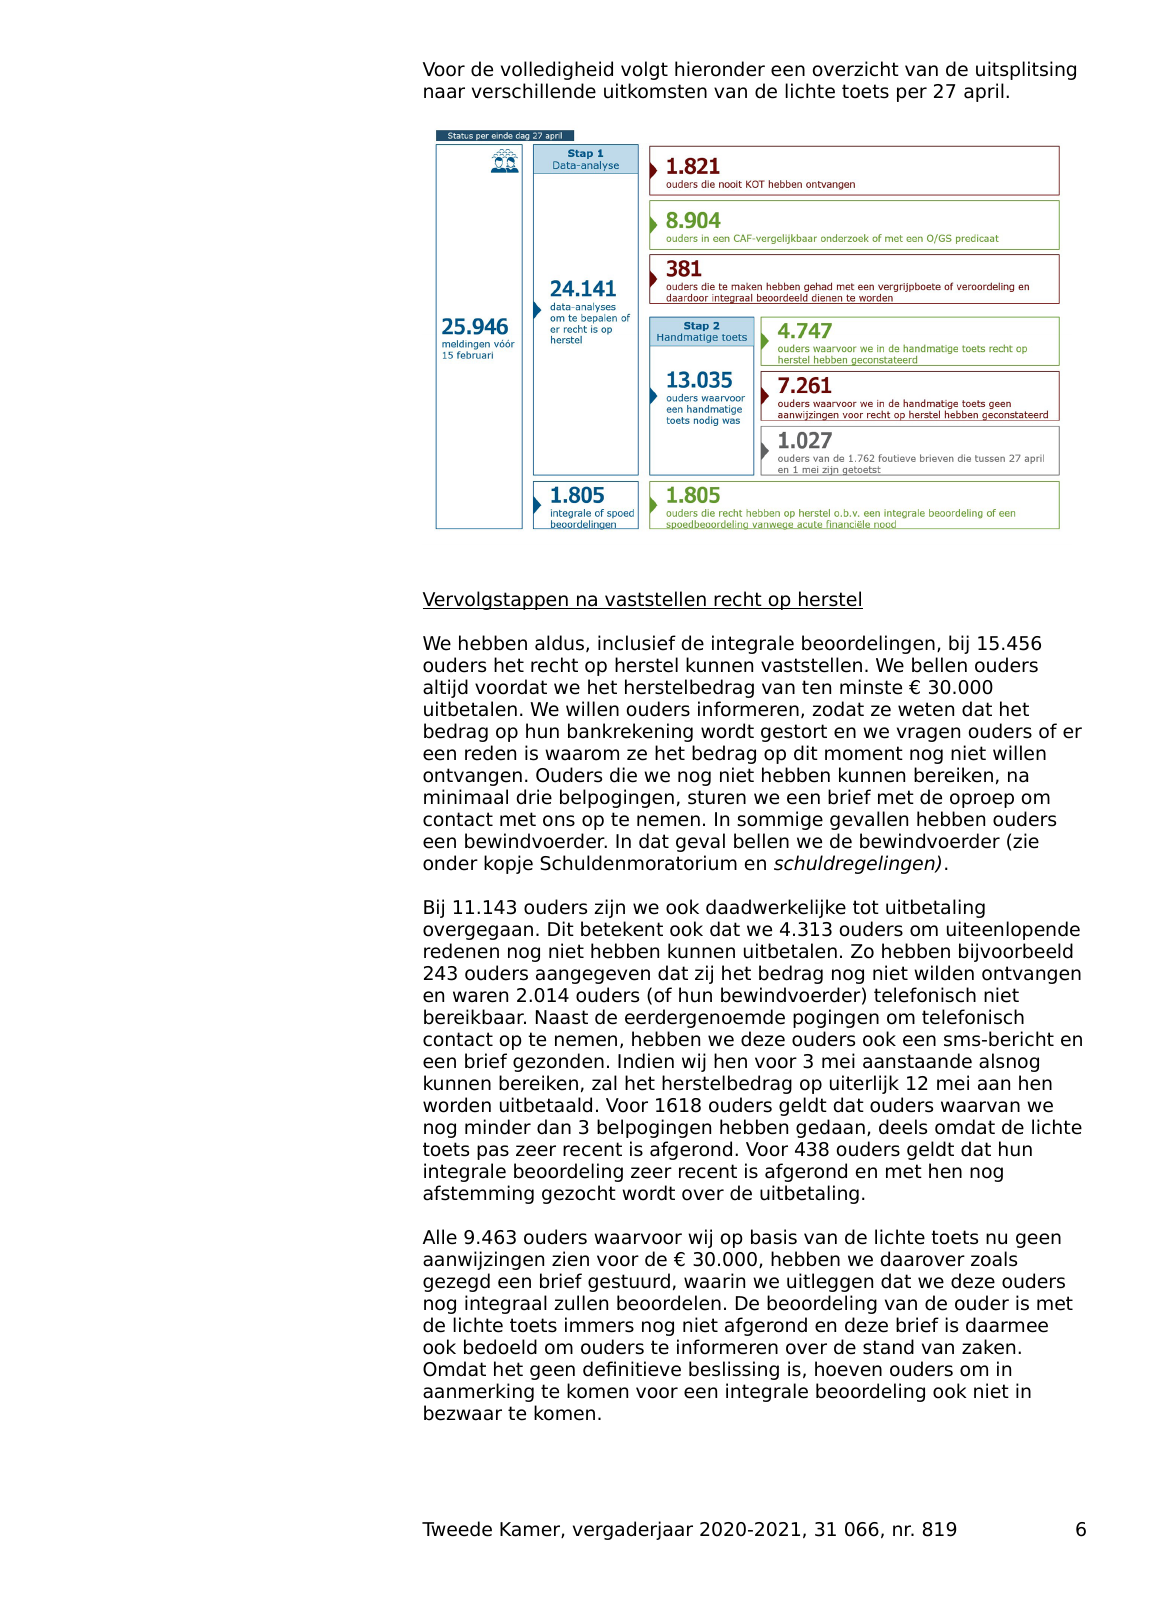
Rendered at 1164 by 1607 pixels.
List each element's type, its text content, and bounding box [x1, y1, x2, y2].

text We hebben aldus, inclusief de integrale beoordelingen, bij 15.456 ouders het recht op herstel kunnen vaststellen. We bellen ouders altijd voordat we het herstelbedrag van ten minste € 30.000 uitbetalen. We willen ouders informeren, zodat ze weten dat het bedrag op hun bankrekening wordt gestort en we vragen ouders of er een reden is waarom ze het bedrag op dit moment nog niet willen ontvangen. Ouders die we nog niet hebben kunnen bereiken, na minimaal drie belpogingen, sturen we een brief met de oproep om contact met ons op te nemen. In sommige gevallen hebben ouders een bewindvoerder. In dat geval bellen we de bewindvoerder (zie onder kopje Schuldenmoratorium en schuldregelingen). [422, 633, 1087, 874]
text Voor de volledigheid volgt hieronder een overzicht van de uitsplitsing naar verschillende uitkomsten van de lichte toets per 27 april. [422, 59, 1087, 103]
subtitle Vervolgstappen na vaststellen recht op herstel [422, 589, 1087, 611]
text Alle 9.463 ouders waarvoor wij op basis van de lichte toets nu geen aanwijzingen zien voor de € 30.000, hebben we daarover zoals gezegd een brief gestuurd, waarin we uitleggen dat we deze ouders nog integraal zullen beoordelen. De beoordeling van de ouder is met de lichte toets immers nog niet afgerond en deze brief is daarmee ook bedoeld om ouders te informeren over de stand van zaken. Omdat het geen definitieve beslissing is, hoeven ouders om in aanmerking te komen voor een integrale beoordeling ook niet in bezwaar te komen. [422, 1227, 1087, 1424]
picture [422, 125, 1072, 545]
text Bij 11.143 ouders zijn we ook daadwerkelijke tot uitbetaling overgegaan. Dit betekent ook dat we 4.313 ouders om uiteenlopende redenen nog niet hebben kunnen uitbetalen. Zo hebben bijvoorbeeld 243 ouders aangegeven dat zij het bedrag nog niet wilden ontvangen en waren 2.014 ouders (of hun bewindvoerder) telefonisch niet bereikbaar. Naast de eerdergenoemde pogingen om telefonisch contact op te nemen, hebben we deze ouders ook een sms-bericht en een brief gezonden. Indien wij hen voor 3 mei aanstaande alsnog kunnen bereiken, zal het herstelbedrag op uiterlijk 12 mei aan hen worden uitbetaald. Voor 1618 ouders geldt dat ouders waarvan we nog minder dan 3 belpogingen hebben gedaan, deels omdat de lichte toets pas zeer recent is afgerond. Voor 438 ouders geldt dat hun integrale beoordeling zeer recent is afgerond en met hen nog afstemming gezocht wordt over de uitbetaling. [422, 897, 1087, 1204]
